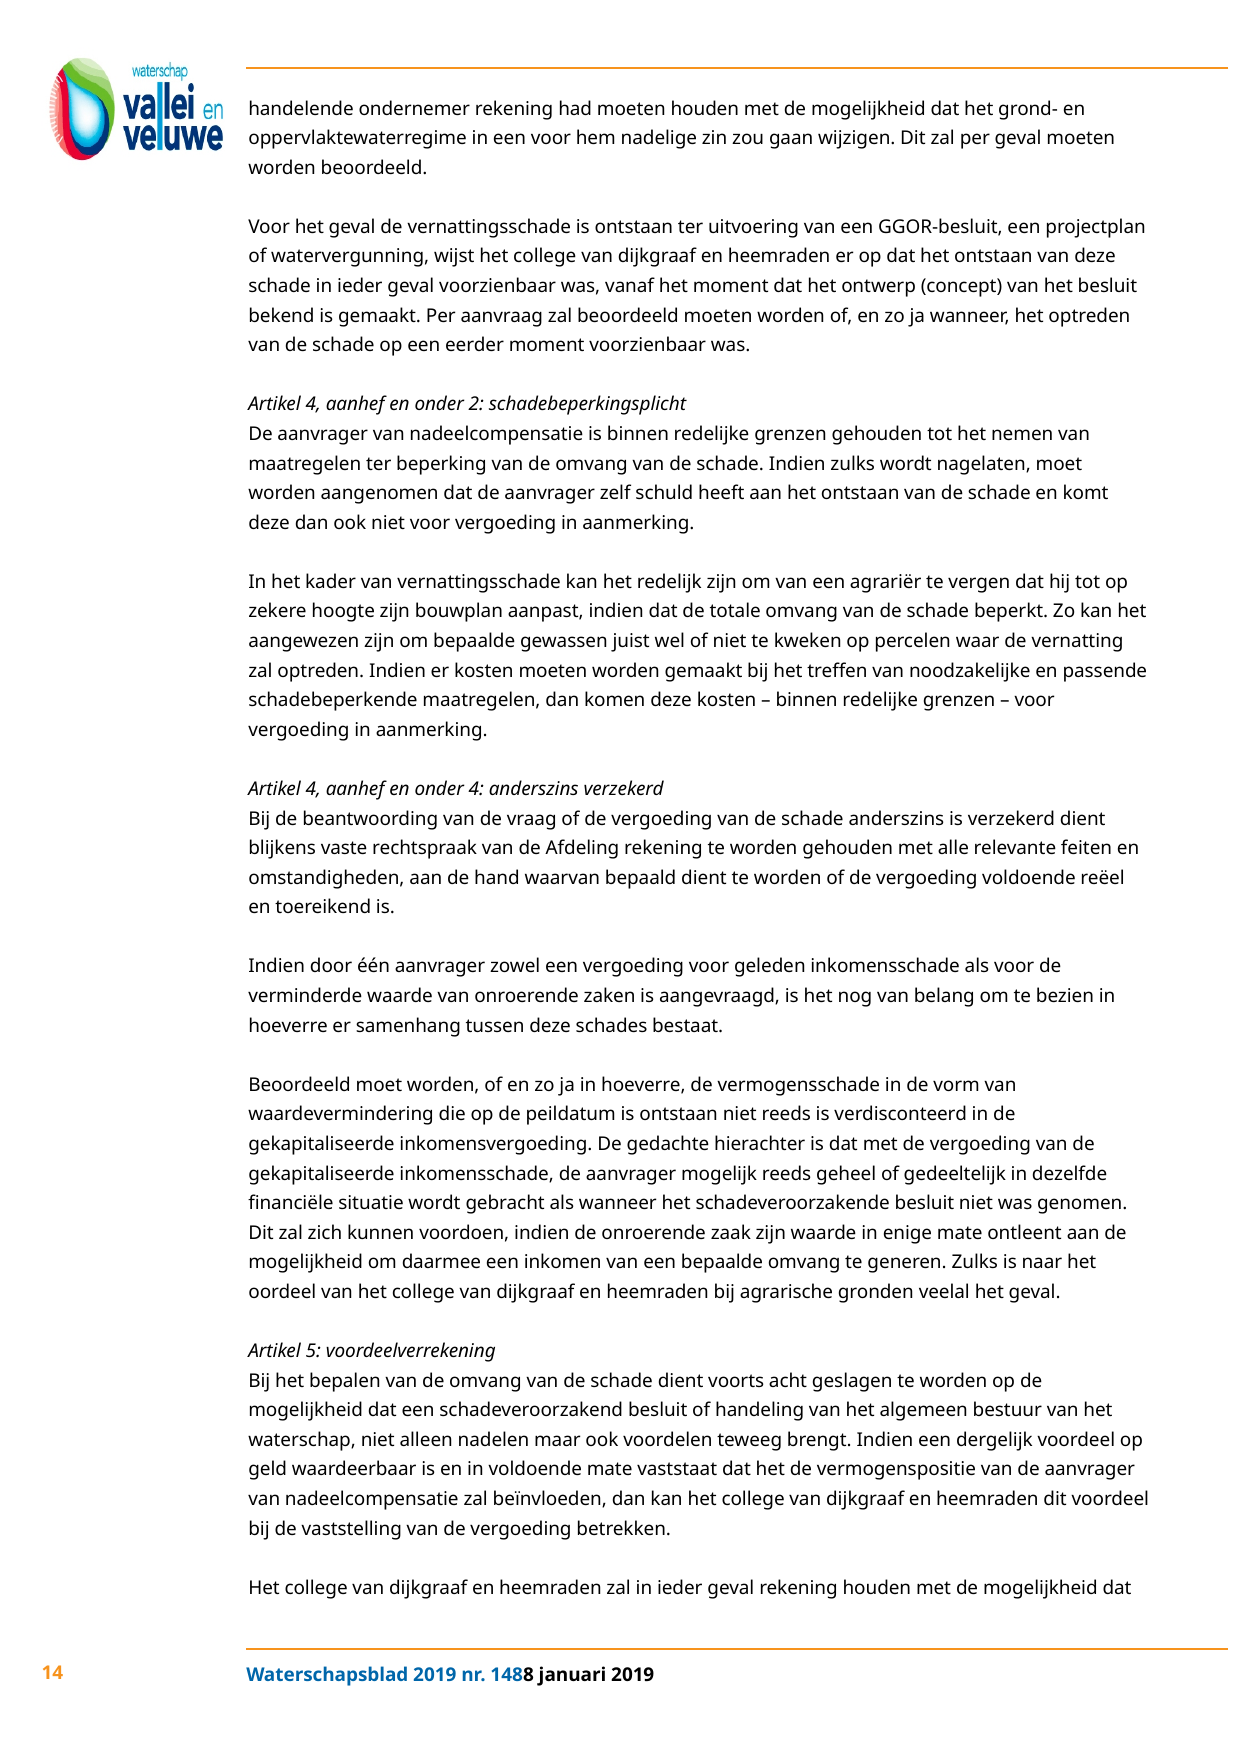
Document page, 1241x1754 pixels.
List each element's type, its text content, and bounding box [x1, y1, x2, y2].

text Artikel 5: voordeelverrekening [248, 1337, 1152, 1363]
text Bij het bepalen van de omvang van de schade dient voorts acht geslagen te worden op de mogelijkheid dat een schadeveroorzakend besluit of handeling van het algemeen bestuur van het waterschap, niet alleen nadelen maar ook voordelen teweeg brengt. Indien een dergelijk voordeel op geld waardeerbaar is en in voldoende mate vaststaat dat het de vermogenspositie van de aanvrager van nadeelcompensatie zal beïnvloeden, dan kan het college van dijkgraaf en heemraden dit voordeel bij de vaststelling van de vergoeding betrekken. [248, 1367, 1152, 1541]
text Artikel 4, aanhef en onder 2: schadebeperkingsplicht [248, 391, 1152, 416]
text Indien door één aanvrager zowel een vergoeding voor geleden inkomensschade als voor de verminderde waarde van onroerende zaken is aangevraagd, is het nog van belang om te bezien in hoeverre er samenhang tussen deze schades bestaat. [248, 953, 1152, 1038]
text Het college van dijkgraaf en heemraden zal in ieder geval rekening houden met de mogelijkheid dat [248, 1574, 1152, 1600]
text Beoordeeld moet worden, of en zo ja in hoeverre, de vermogensschade in de vorm van waardevermindering die op de peildatum is ontstaan niet reeds is verdisconteerd in de gekapitaliseerde inkomensvergoeding. De gedachte hierachter is dat met de vergoeding van de gekapitaliseerde inkomensschade, de aanvrager mogelijk reeds geheel of gedeeltelijk in dezelfde financiële situatie wordt gebracht als wanneer het schadeveroorzakende besluit niet was genomen. Dit zal zich kunnen voordoen, indien de onroerende zaak zijn waarde in enige mate ontleent aan de mogelijkheid om daarmee een inkomen van een bepaalde omvang te generen. Zulks is naar het oordeel van het college van dijkgraaf en heemraden bij agrarische gronden veelal het geval. [248, 1071, 1152, 1304]
picture [41, 47, 231, 172]
text Voor het geval de vernattingsschade is ontstaan ter uitvoering van een GGOR-besluit, een projectplan of watervergunning, wijst het college van dijkgraaf en heemraden er op dat het ontstaan van deze schade in ieder geval voorzienbaar was, vanaf het moment dat het ontwerp (concept) van het besluit bekend is gemaakt. Per aanvraag zal beoordeeld moeten worden of, en zo ja wanneer, het optreden van de schade op een eerder moment voorzienbaar was. [248, 213, 1152, 357]
text handelende ondernemer rekening had moeten houden met de mogelijkheid dat het grond- en oppervlaktewaterregime in een voor hem nadelige zin zou gaan wijzigen. Dit zal per geval moeten worden beoordeeld. [248, 95, 1152, 180]
text De aanvrager van nadeelcompensatie is binnen redelijke grenzen gehouden tot het nemen van maatregelen ter beperking van de omvang van de schade. Indien zulks wordt nagelaten, moet worden aangenomen dat de aanvrager zelf schuld heeft aan het ontstaan van de schade en komt deze dan ook niet voor vergoeding in aanmerking. [248, 420, 1152, 535]
text Bij de beantwoording van de vraag of de vergoeding van de schade anderszins is verzekerd dient blijkens vaste rechtspraak van de Afdeling rekening te worden gehouden met alle relevante feiten en omstandigheden, aan de hand waarvan bepaald dient te worden of de vergoeding voldoende reëel en toereikend is. [248, 805, 1152, 919]
text Artikel 4, aanhef en onder 4: anderszins verzekerd [248, 775, 1152, 801]
text In het kader van vernattingsschade kan het redelijk zijn om van een agrariër te vergen dat hij tot op zekere hoogte zijn bouwplan aanpast, indien dat de totale omvang van de schade beperkt. Zo kan het aangewezen zijn om bepaalde gewassen juist wel of niet te kweken op percelen waar de vernatting zal optreden. Indien er kosten moeten worden gemaakt bij het treffen van noodzakelijke en passende schadebeperkende maatregelen, dan komen deze kosten – binnen redelijke grenzen – voor vergoeding in aanmerking. [248, 568, 1152, 742]
